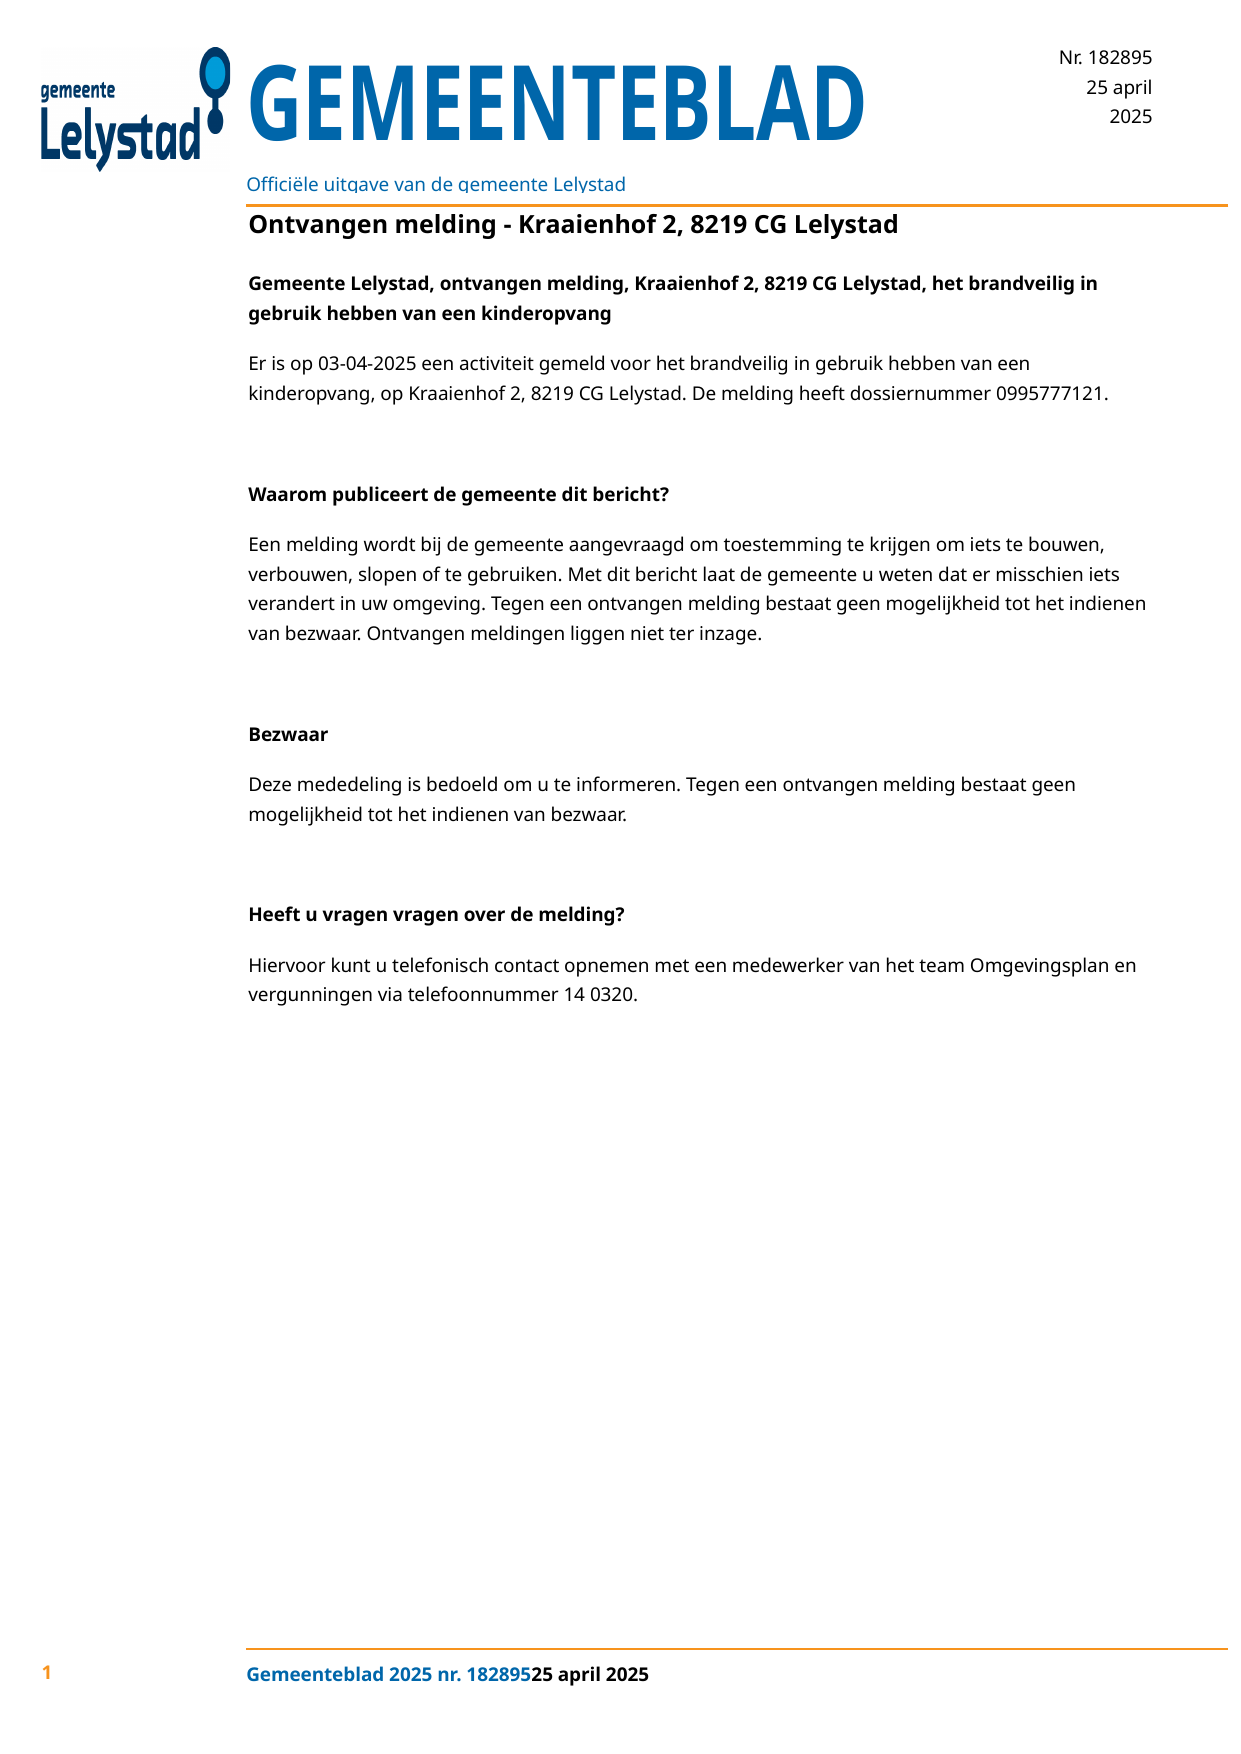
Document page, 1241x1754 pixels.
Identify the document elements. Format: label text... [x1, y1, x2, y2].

text Deze mededeling is bedoeld om u te informeren. Tegen een ontvangen melding bestaat geen mogelijkheid tot het indienen van bezwaar. [248, 771, 1152, 826]
text Een melding wordt bij de gemeente aangevraagd om toestemming te krijgen om iets te bouwen, verbouwen, slopen of te gebruiken. Met dit bericht laat de gemeente u weten dat er misschien iets verandert in uw omgeving. Tegen een ontvangen melding bestaat geen mogelijkheid tot het indienen van bezwaar. Ontvangen meldingen liggen niet ter inzage. [248, 531, 1152, 646]
text Gemeente Lelystad, ontvangen melding, Kraaienhof 2, 8219 CG Lelystad, het brandveilig in gebruik hebben van een kinderopvang [248, 270, 1152, 326]
text Er is op 03-04-2025 een activiteit gemeld voor het brandveilig in gebruik hebben van een kinderopvang, op Kraaienhof 2, 8219 CG Lelystad. De melding heeft dossiernummer 0995777121. [248, 350, 1152, 406]
text Ontvangen melding - Kraaienhof 2, 8219 CG Lelystad [248, 207, 1152, 241]
text Hiervoor kunt u telefonisch contact opnemen met een medewerker van het team Omgevingsplan en vergunningen via telefoonnummer 14 0320. [248, 952, 1152, 1007]
text Heeft u vragen vragen over de melding? [248, 902, 1152, 927]
picture [41, 47, 231, 172]
text Bezwaar [248, 721, 1152, 746]
text Waarom publiceert de gemeente dit bericht? [248, 481, 1152, 506]
